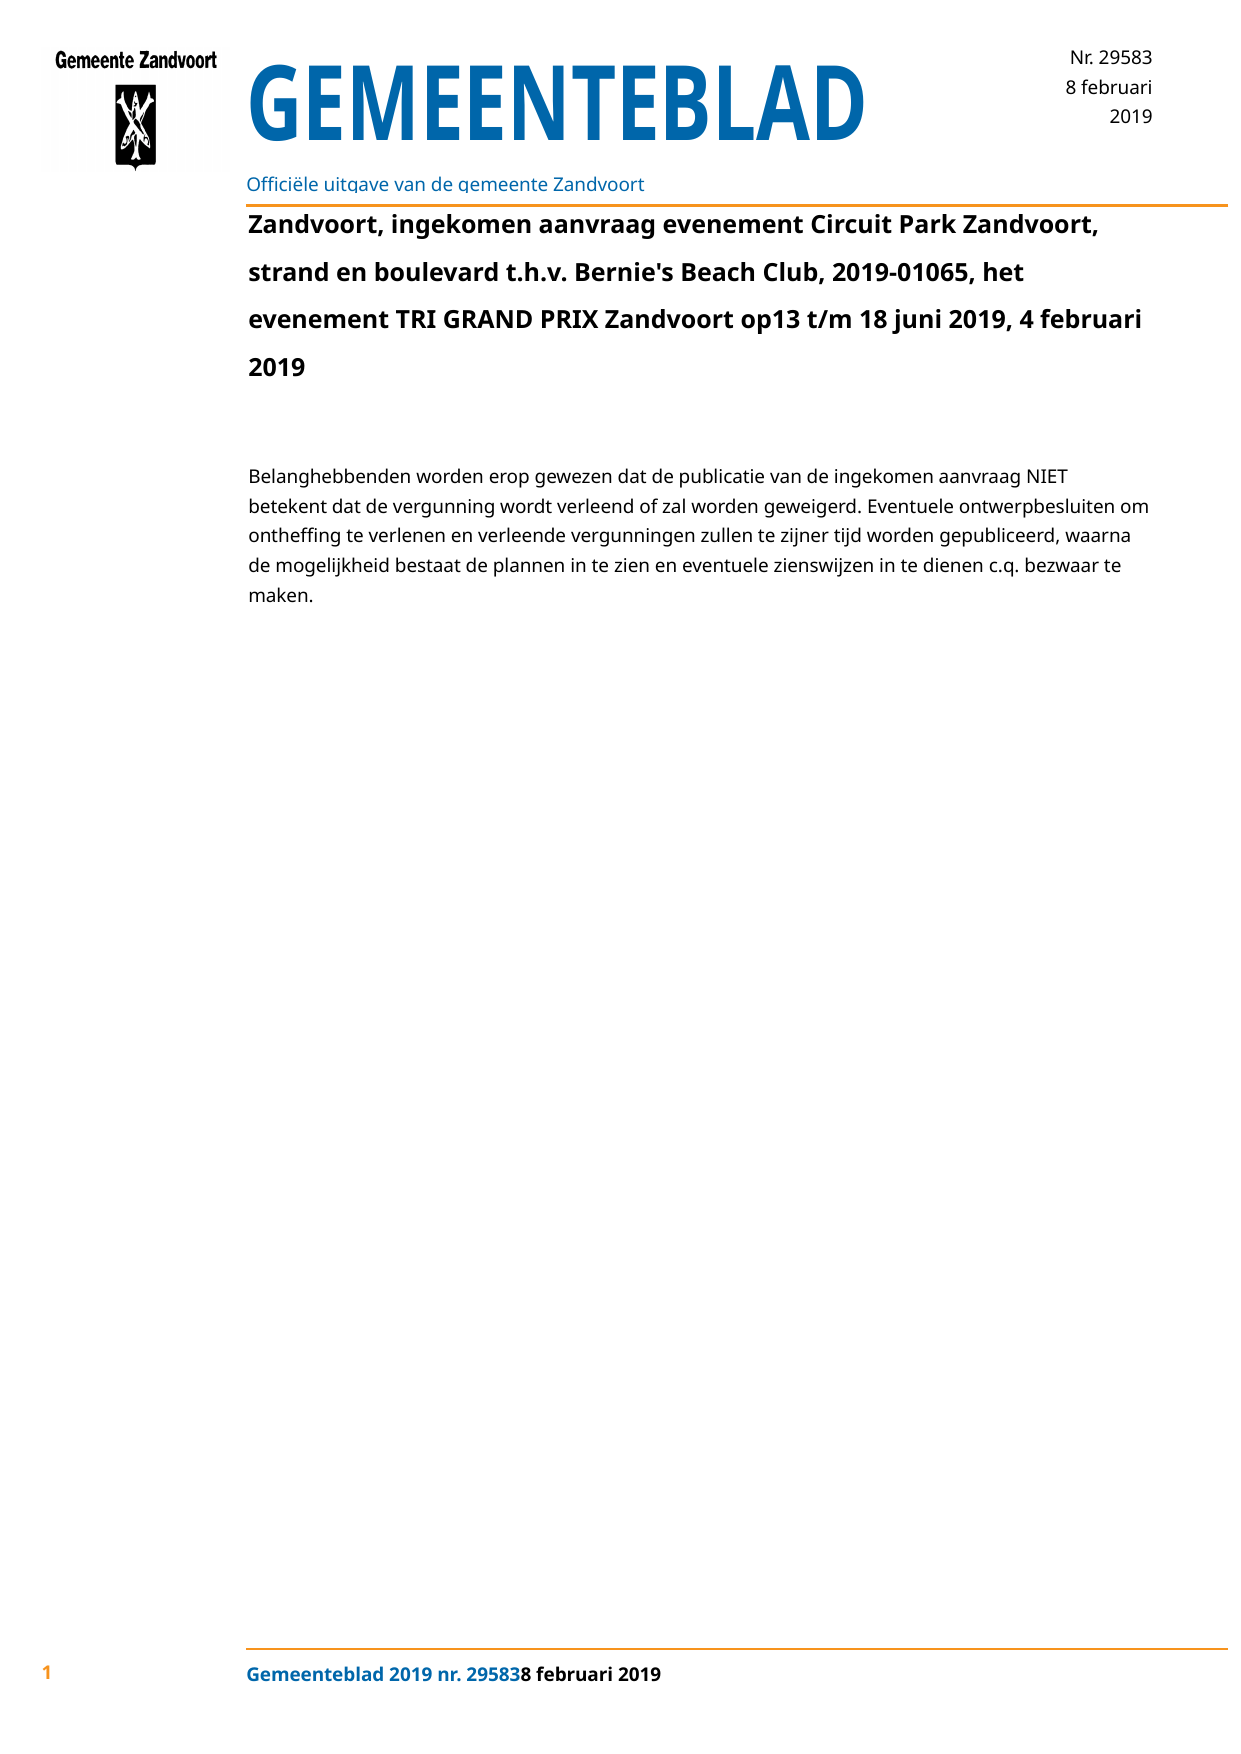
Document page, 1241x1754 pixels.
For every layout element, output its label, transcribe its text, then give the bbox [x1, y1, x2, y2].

text Zandvoort, ingekomen aanvraag evenement Circuit Park Zandvoort, strand en boulevard t.h.v. Bernie's Beach Club, 2019-01065, het evenement TRI GRAND PRIX Zandvoort op13 t/m 18 juni 2019, 4 februari 2019 [248, 207, 1152, 384]
picture [41, 47, 231, 172]
text Belanghebbenden worden erop gewezen dat de publicatie van de ingekomen aanvraag NIET betekent dat de vergunning wordt verleend of zal worden geweigerd. Eventuele ontwerpbesluiten om ontheffing te verlenen en verleende vergunningen zullen te zijner tijd worden gepubliceerd, waarna de mogelijkheid bestaat de plannen in te zien en eventuele zienswijzen in te dienen c.q. bezwaar te maken. [248, 463, 1152, 608]
